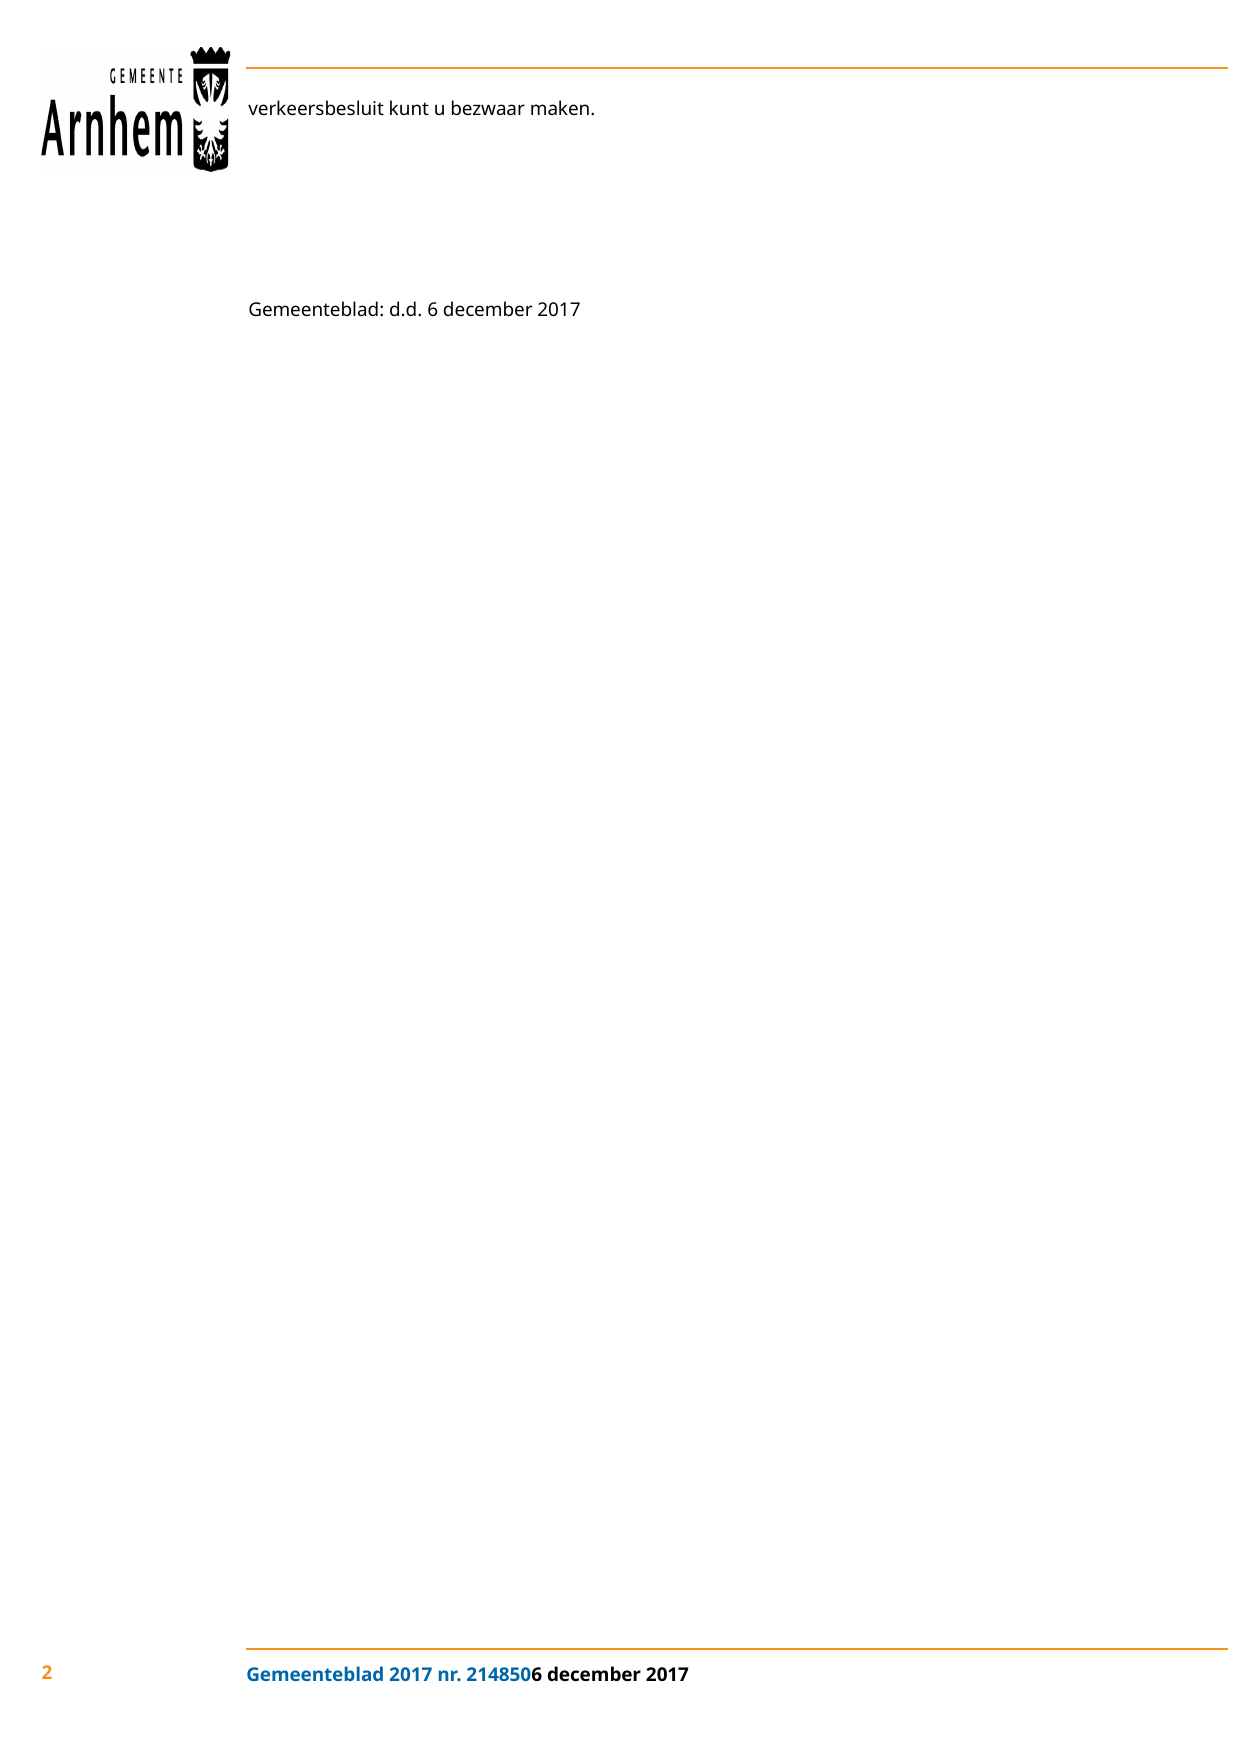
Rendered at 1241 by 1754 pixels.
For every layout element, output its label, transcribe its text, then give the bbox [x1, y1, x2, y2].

text verkeersbesluit kunt u bezwaar maken. [248, 95, 1152, 121]
text Gemeenteblad: d.d. 6 december 2017 [248, 296, 1152, 322]
picture [41, 47, 231, 172]
